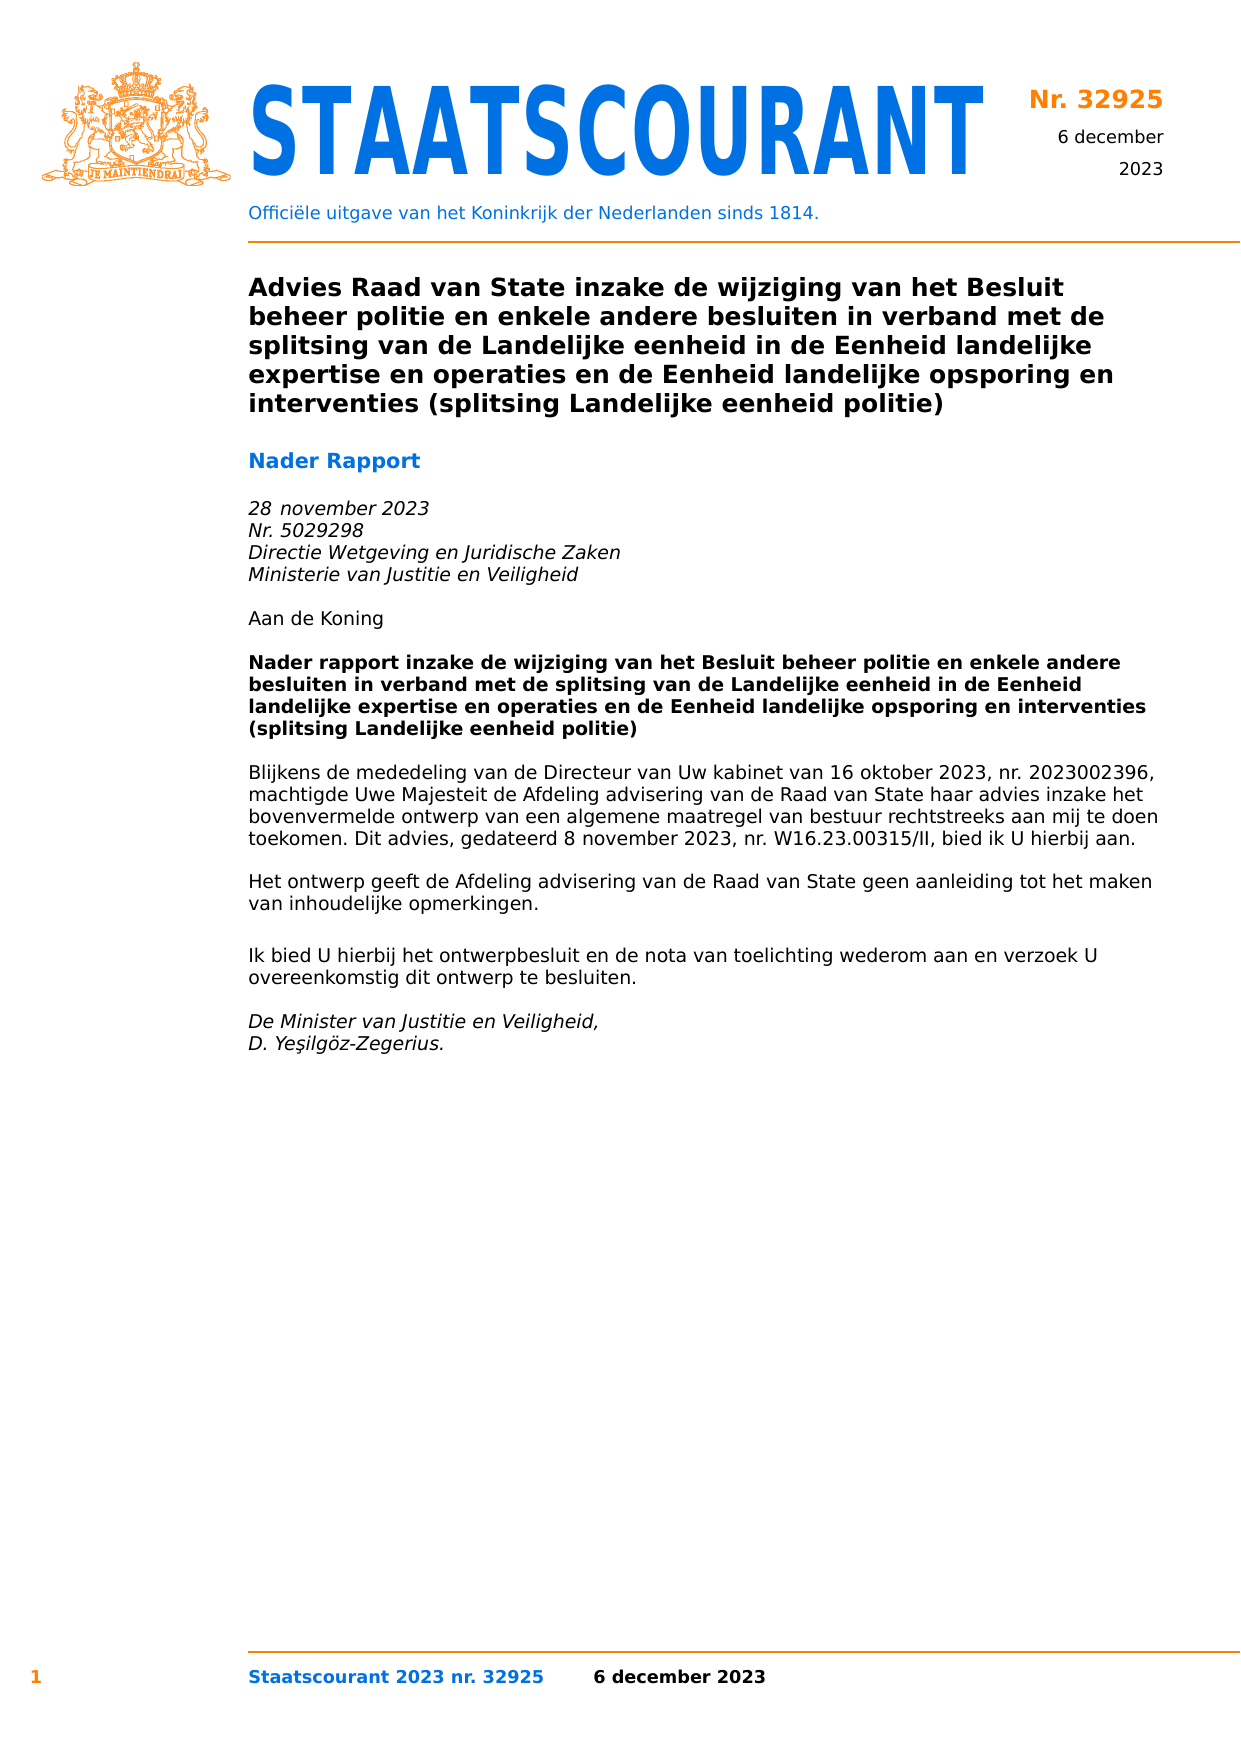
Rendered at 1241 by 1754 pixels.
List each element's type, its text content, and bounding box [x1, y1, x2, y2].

table_cell 2023 [998, 153, 1240, 203]
table_cell Officiële uitgave van het Koninkrijk der Nederlanden sinds 1814. [248, 203, 1240, 241]
text Ik bied U hierbij het ontwerpbesluit en de nota van toelichting wederom aan en verzoek U overeenkomstig dit ontwerp te besluiten. [248, 945, 1163, 989]
picture [41, 62, 231, 186]
table_cell 6 december [998, 121, 1240, 153]
text Blijkens de mededeling van de Directeur van Uw kabinet van 16 oktober 2023, nr. 2023002396, machtigde Uwe Majesteit de Afdeling advisering van de Raad van State haar advies inzake het bovenvermelde ontwerp van een algemene maatregel van bestuur rechtstreeks aan mij te doen toekomen. Dit advies, gedateerd 8 november 2023, nr. W16.23.00315/II, bied ik U hierbij aan. [248, 762, 1163, 849]
text Het ontwerp geeft de Afdeling advisering van de Raad van State geen aanleiding tot het maken van inhoudelijke opmerkingen. [248, 871, 1163, 915]
text De Minister van Justitie en Veiligheid, D. Yeşilgöz-Zegerius. [248, 1011, 1163, 1055]
subtitle Nader Rapport [248, 449, 1163, 473]
table_header [25, 62, 248, 241]
text Ministerie van Justitie en Veiligheid [248, 564, 1163, 586]
text Nader rapport inzake de wijziging van het Besluit beheer politie en enkele andere besluiten in verband met de splitsing van de Landelijke eenheid in de Eenheid landelijke expertise en operaties en de Eenheid landelijke opsporing en interventies (splitsing Landelijke eenheid politie) [248, 652, 1163, 740]
subtitle Advies Raad van State inzake de wijziging van het Besluit beheer politie en enkele andere besluiten in verband met de splitsing van de Landelijke eenheid in de Eenheid landelijke expertise en operaties en de Eenheid landelijke opsporing en interventies (splitsing Landelijke eenheid politie) [248, 273, 1163, 419]
table_header Nr. 32925 [998, 62, 1240, 121]
text 28 november 2023 [248, 498, 1163, 520]
text Aan de Koning [248, 608, 1163, 630]
text Directie Wetgeving en Juridische Zaken [248, 542, 1163, 564]
text Nr. 5029298 [248, 520, 1163, 542]
table_header STAATSCOURANT [248, 62, 998, 203]
